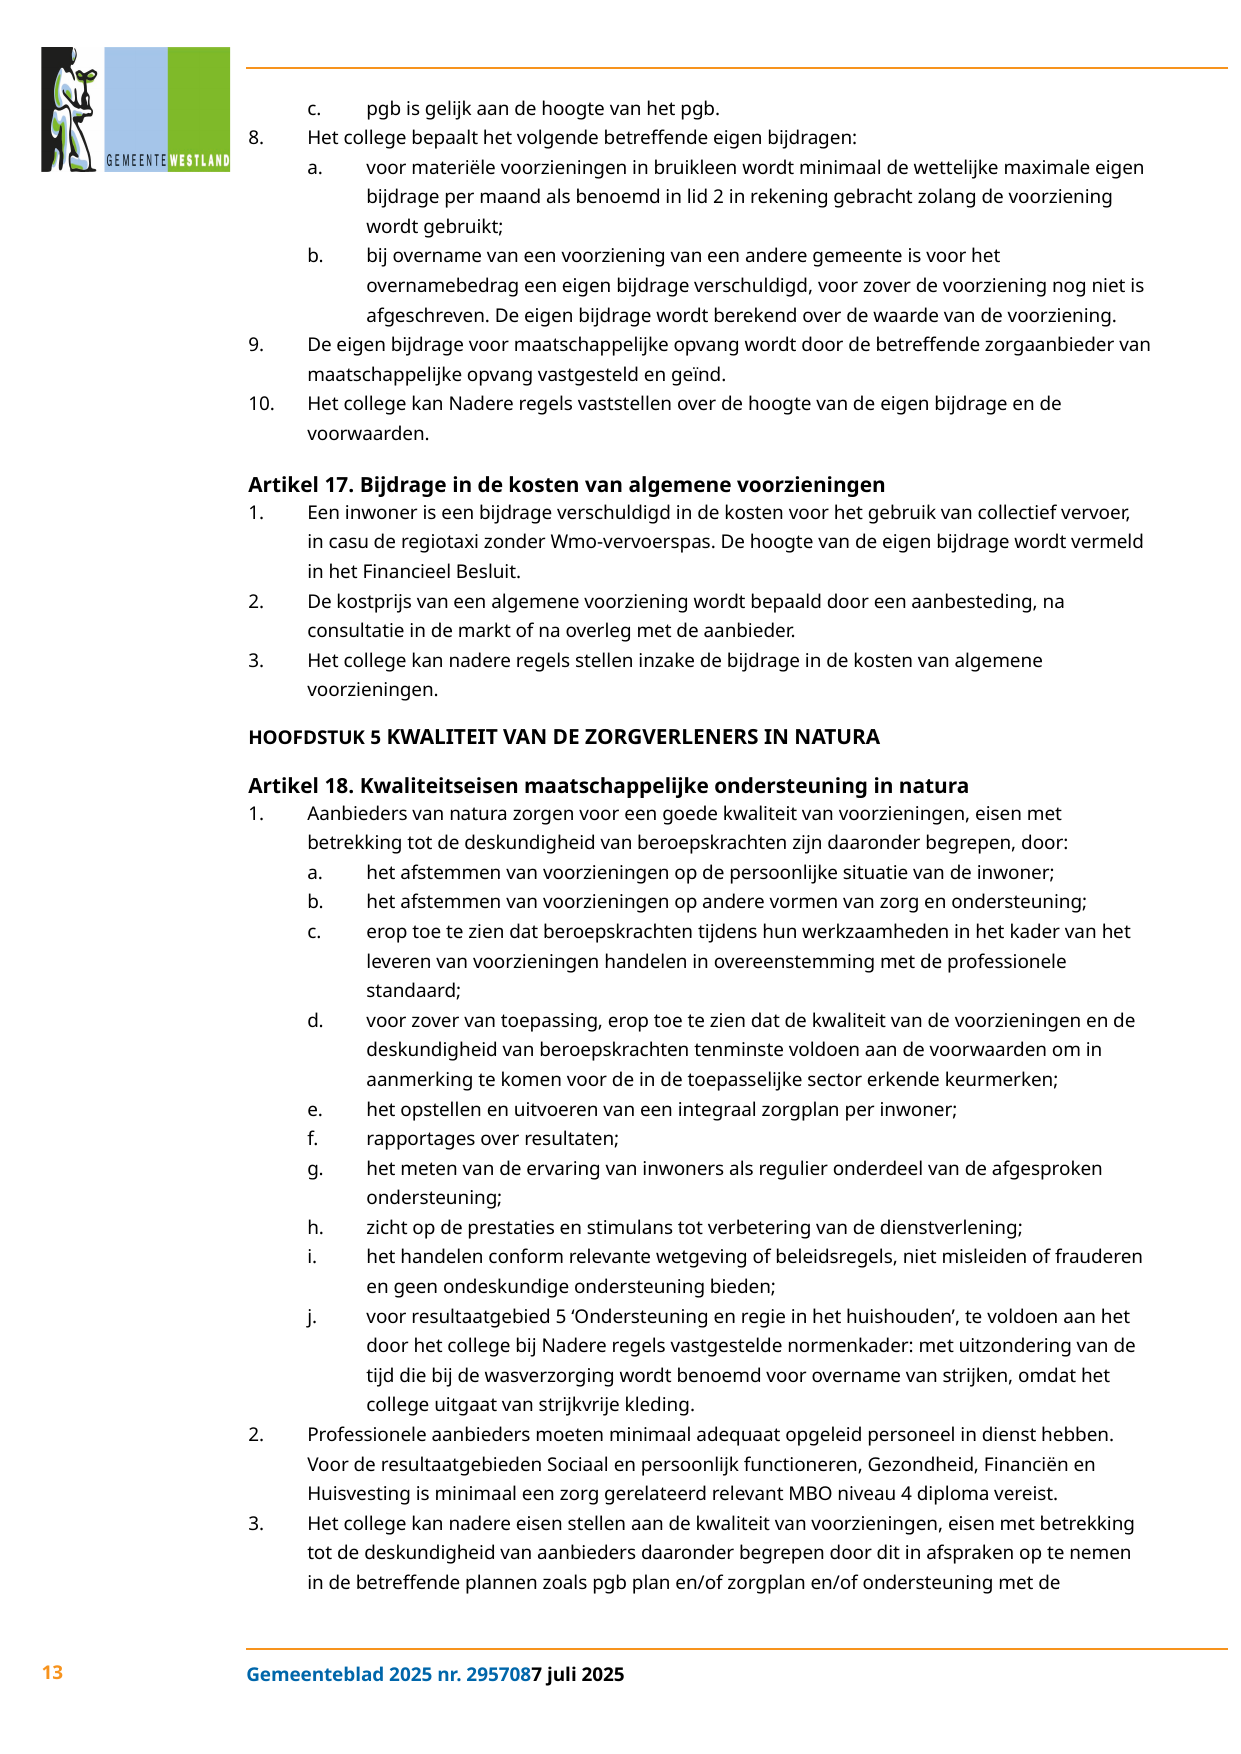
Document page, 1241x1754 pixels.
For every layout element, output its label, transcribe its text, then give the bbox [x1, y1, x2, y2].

list voor zover van toepassing, erop toe te zien dat de kwaliteit van de voorzieningen en de deskundigheid van beroepskrachten tenminste voldoen aan de voorwaarden om in aanmerking te komen voor de in de toepasselijke sector erkende keurmerken; [307, 1007, 1152, 1092]
list bij overname van een voorziening van een andere gemeente is voor het overnamebedrag een eigen bijdrage verschuldigd, voor zover de voorziening nog niet is afgeschreven. De eigen bijdrage wordt berekend over de waarde van de voorziening. [307, 243, 1152, 328]
list voor resultaatgebied 5 ‘Ondersteuning en regie in het huishouden’, te voldoen aan het door het college bij Nadere regels vastgestelde normenkader: met uitzondering van de tijd die bij de wasverzorging wordt benoemd voor overname van strijken, omdat het college uitgaat van strijkvrije kleding. [307, 1303, 1152, 1417]
text HOOFDSTUK 5 KWALITEIT VAN DE ZORGVERLENERS IN NATURA [248, 722, 1152, 751]
list het afstemmen van voorzieningen op de persoonlijke situatie van de inwoner; [307, 859, 1152, 885]
list Het college bepaalt het volgende betreffende eigen bijdragen: [248, 124, 1152, 150]
list De kostprijs van een algemene voorziening wordt bepaald door een aanbesteding, na consultatie in de markt of na overleg met de aanbieder. [248, 588, 1152, 643]
text Artikel 17. Bijdrage in de kosten van algemene voorzieningen [248, 471, 1152, 499]
list het afstemmen van voorzieningen op andere vormen van zorg en ondersteuning; [307, 889, 1152, 914]
list Aanbieders van natura zorgen voor een goede kwaliteit van voorzieningen, eisen met betrekking tot de deskundigheid van beroepskrachten zijn daaronder begrepen, door: [248, 800, 1152, 855]
text Artikel 18. Kwaliteitseisen maatschappelijke ondersteuning in natura [248, 771, 1152, 800]
list Professionele aanbieders moeten minimaal adequaat opgeleid personeel in dienst hebben. Voor de resultaatgebieden Sociaal en persoonlijk functioneren, Gezondheid, Financiën en Huisvesting is minimaal een zorg gerelateerd relevant MBO niveau 4 diploma vereist. [248, 1421, 1152, 1506]
list Het college kan nadere eisen stellen aan de kwaliteit van voorzieningen, eisen met betrekking tot de deskundigheid van aanbieders daaronder begrepen door dit in afspraken op te nemen in de betreffende plannen zoals pgb plan en/of zorgplan en/of ondersteuning met de [248, 1510, 1152, 1595]
list pgb is gelijk aan de hoogte van het pgb. [307, 95, 1152, 121]
list Het college kan Nadere regels vaststellen over de hoogte van de eigen bijdrage en de voorwaarden. [248, 391, 1152, 446]
list erop toe te zien dat beroepskrachten tijdens hun werkzaamheden in het kader van het leveren van voorzieningen handelen in overeenstemming met de professionele standaard; [307, 918, 1152, 1003]
list voor materiële voorzieningen in bruikleen wordt minimaal de wettelijke maximale eigen bijdrage per maand als benoemd in lid 2 in rekening gebracht zolang de voorziening wordt gebruikt; [307, 154, 1152, 239]
list het meten van de ervaring van inwoners als regulier onderdeel van de afgesproken ondersteuning; [307, 1155, 1152, 1210]
list rapportages over resultaten; [307, 1125, 1152, 1151]
list Het college kan nadere regels stellen inzake de bijdrage in de kosten van algemene voorzieningen. [248, 647, 1152, 702]
picture [41, 47, 231, 172]
list het handelen conform relevante wetgeving of beleidsregels, niet misleiden of frauderen en geen ondeskundige ondersteuning bieden; [307, 1244, 1152, 1299]
list het opstellen en uitvoeren van een integraal zorgplan per inwoner; [307, 1096, 1152, 1121]
list zicht op de prestaties en stimulans tot verbetering van de dienstverlening; [307, 1214, 1152, 1240]
list De eigen bijdrage voor maatschappelijke opvang wordt door de betreffende zorgaanbieder van maatschappelijke opvang vastgesteld en geïnd. [248, 331, 1152, 387]
list Een inwoner is een bijdrage verschuldigd in de kosten voor het gebruik van collectief vervoer, in casu de regiotaxi zonder Wmo-vervoerspas. De hoogte van de eigen bijdrage wordt vermeld in het Financieel Besluit. [248, 499, 1152, 584]
